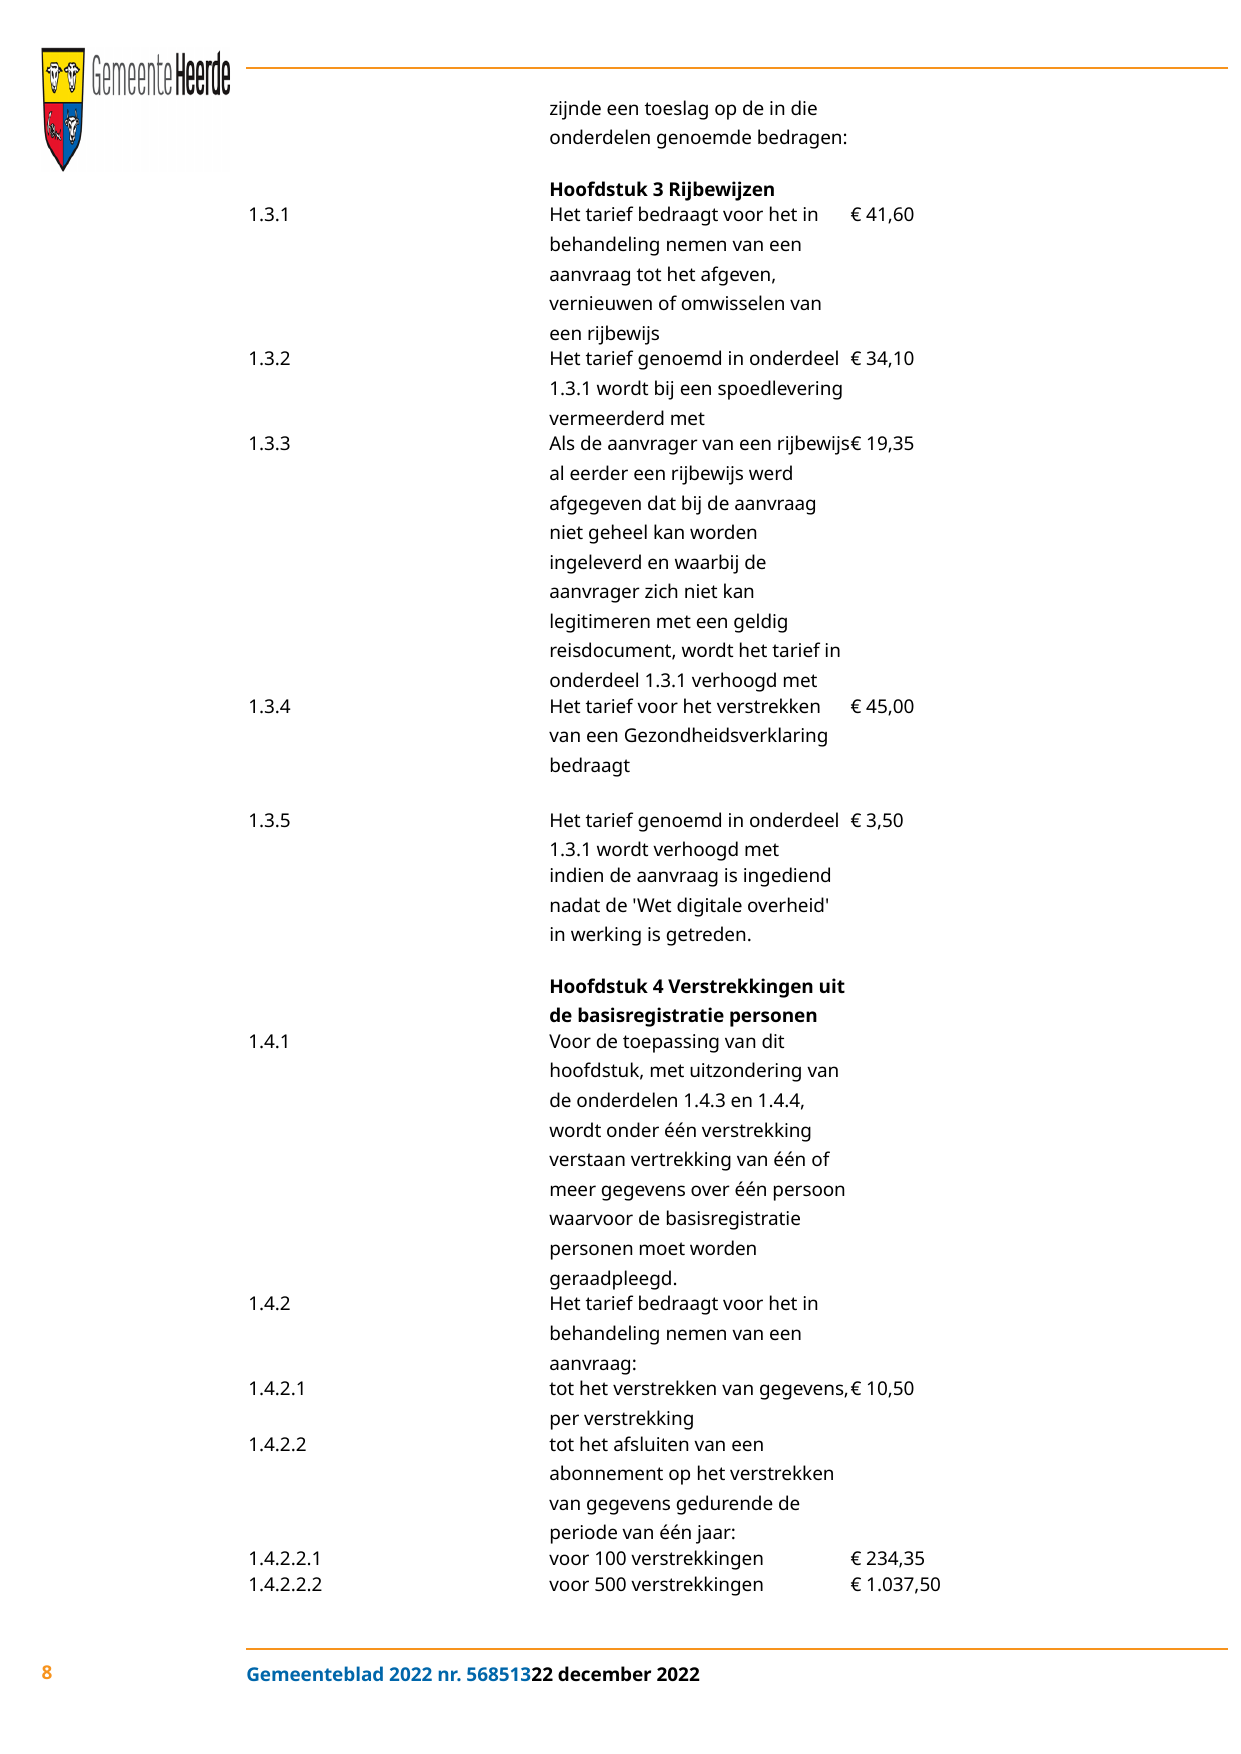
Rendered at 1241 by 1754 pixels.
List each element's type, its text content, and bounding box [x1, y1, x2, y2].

table_cell [850, 176, 1152, 202]
table_cell € 41,60 [850, 202, 1152, 346]
table_cell € 234,35 [850, 1545, 1152, 1571]
table_cell Het tarief bedraagt voor het in behandeling nemen van een aanvraag tot het afgeven, vernieuwen of omwisselen van een rijbewijs [549, 202, 850, 346]
table_cell 1.4.2.2 [248, 1431, 549, 1545]
table_cell [850, 973, 1152, 1028]
table_cell € 1.037,50 [850, 1571, 1152, 1597]
table_cell 1.3.2 [248, 346, 549, 431]
table_cell [248, 176, 549, 202]
table_cell indien de aanvraag is ingediend nadat de 'Wet digitale overheid' in werking is getreden. [549, 862, 850, 947]
table_cell [248, 150, 549, 176]
table_cell € 10,50 [850, 1375, 1152, 1431]
table_header 1.3.5 [248, 807, 549, 862]
table_cell [850, 1431, 1152, 1545]
table_cell 1.4.2.2.2 [248, 1571, 549, 1597]
table_cell Als de aanvrager van een rijbewijs al eerder een rijbewijs werd afgegeven dat bij de aanvraag niet geheel kan worden ingeleverd en waarbij de aanvrager zich niet kan legitimeren met een geldig reisdocument, wordt het tarief in onderdeel 1.3.1 verhoogd met [549, 431, 850, 693]
table_cell € 45,00 [850, 693, 1152, 778]
table_cell voor 100 verstrekkingen [549, 1545, 850, 1571]
table_cell 1.3.1 [248, 202, 549, 346]
table_cell [549, 778, 850, 803]
table_cell 1.4.2.2.1 [248, 1545, 549, 1571]
table_cell [850, 1291, 1152, 1375]
table_cell 1.4.1 [248, 1028, 549, 1291]
table_header Het tarief genoemd in onderdeel 1.3.1 wordt verhoogd met [549, 807, 850, 862]
table_cell 1.3.3 [248, 431, 549, 693]
table_cell [850, 862, 1152, 947]
table_cell tot het verstrekken van gegevens, per verstrekking [549, 1375, 850, 1431]
table_cell [248, 95, 549, 150]
table_cell [248, 947, 549, 973]
table_cell [248, 973, 549, 1028]
table_cell € 19,35 [850, 431, 1152, 693]
table_header € 3,50 [850, 807, 1152, 862]
table_cell Het tarief genoemd in onderdeel 1.3.1 wordt bij een spoedlevering vermeerderd met [549, 346, 850, 431]
table_cell Hoofdstuk 3 Rijbewijzen [549, 176, 850, 202]
table_cell 1.4.2.1 [248, 1375, 549, 1431]
table_cell zijnde een toeslag op de in die onderdelen genoemde bedragen: [549, 95, 850, 150]
table_cell Hoofdstuk 4 Verstrekkingen uit de basisregistratie personen [549, 973, 850, 1028]
table_cell [248, 862, 549, 947]
table_cell 1.4.2 [248, 1291, 549, 1375]
table_cell Het tarief voor het verstrekken van een Gezondheidsverklaring bedraagt [549, 693, 850, 778]
table_cell € 34,10 [850, 346, 1152, 431]
table_cell [248, 778, 549, 803]
picture [41, 47, 231, 172]
table_cell Voor de toepassing van dit hoofdstuk, met uitzondering van de onderdelen 1.4.3 en 1.4.4, wordt onder één verstrekking verstaan vertrekking van één of meer gegevens over één persoon waarvoor de basisregistratie personen moet worden geraadpleegd. [549, 1028, 850, 1291]
table_cell [850, 947, 1152, 973]
table_cell [549, 947, 850, 973]
table_cell [850, 1028, 1152, 1291]
table_cell tot het afsluiten van een abonnement op het verstrekken van gegevens gedurende de periode van één jaar: [549, 1431, 850, 1545]
table_cell voor 500 verstrekkingen [549, 1571, 850, 1597]
table_cell [850, 95, 1152, 150]
table_cell Het tarief bedraagt voor het in behandeling nemen van een aanvraag: [549, 1291, 850, 1375]
table_cell 1.3.4 [248, 693, 549, 778]
table_cell [850, 150, 1152, 176]
table_cell [549, 150, 850, 176]
table_cell [850, 778, 1152, 803]
